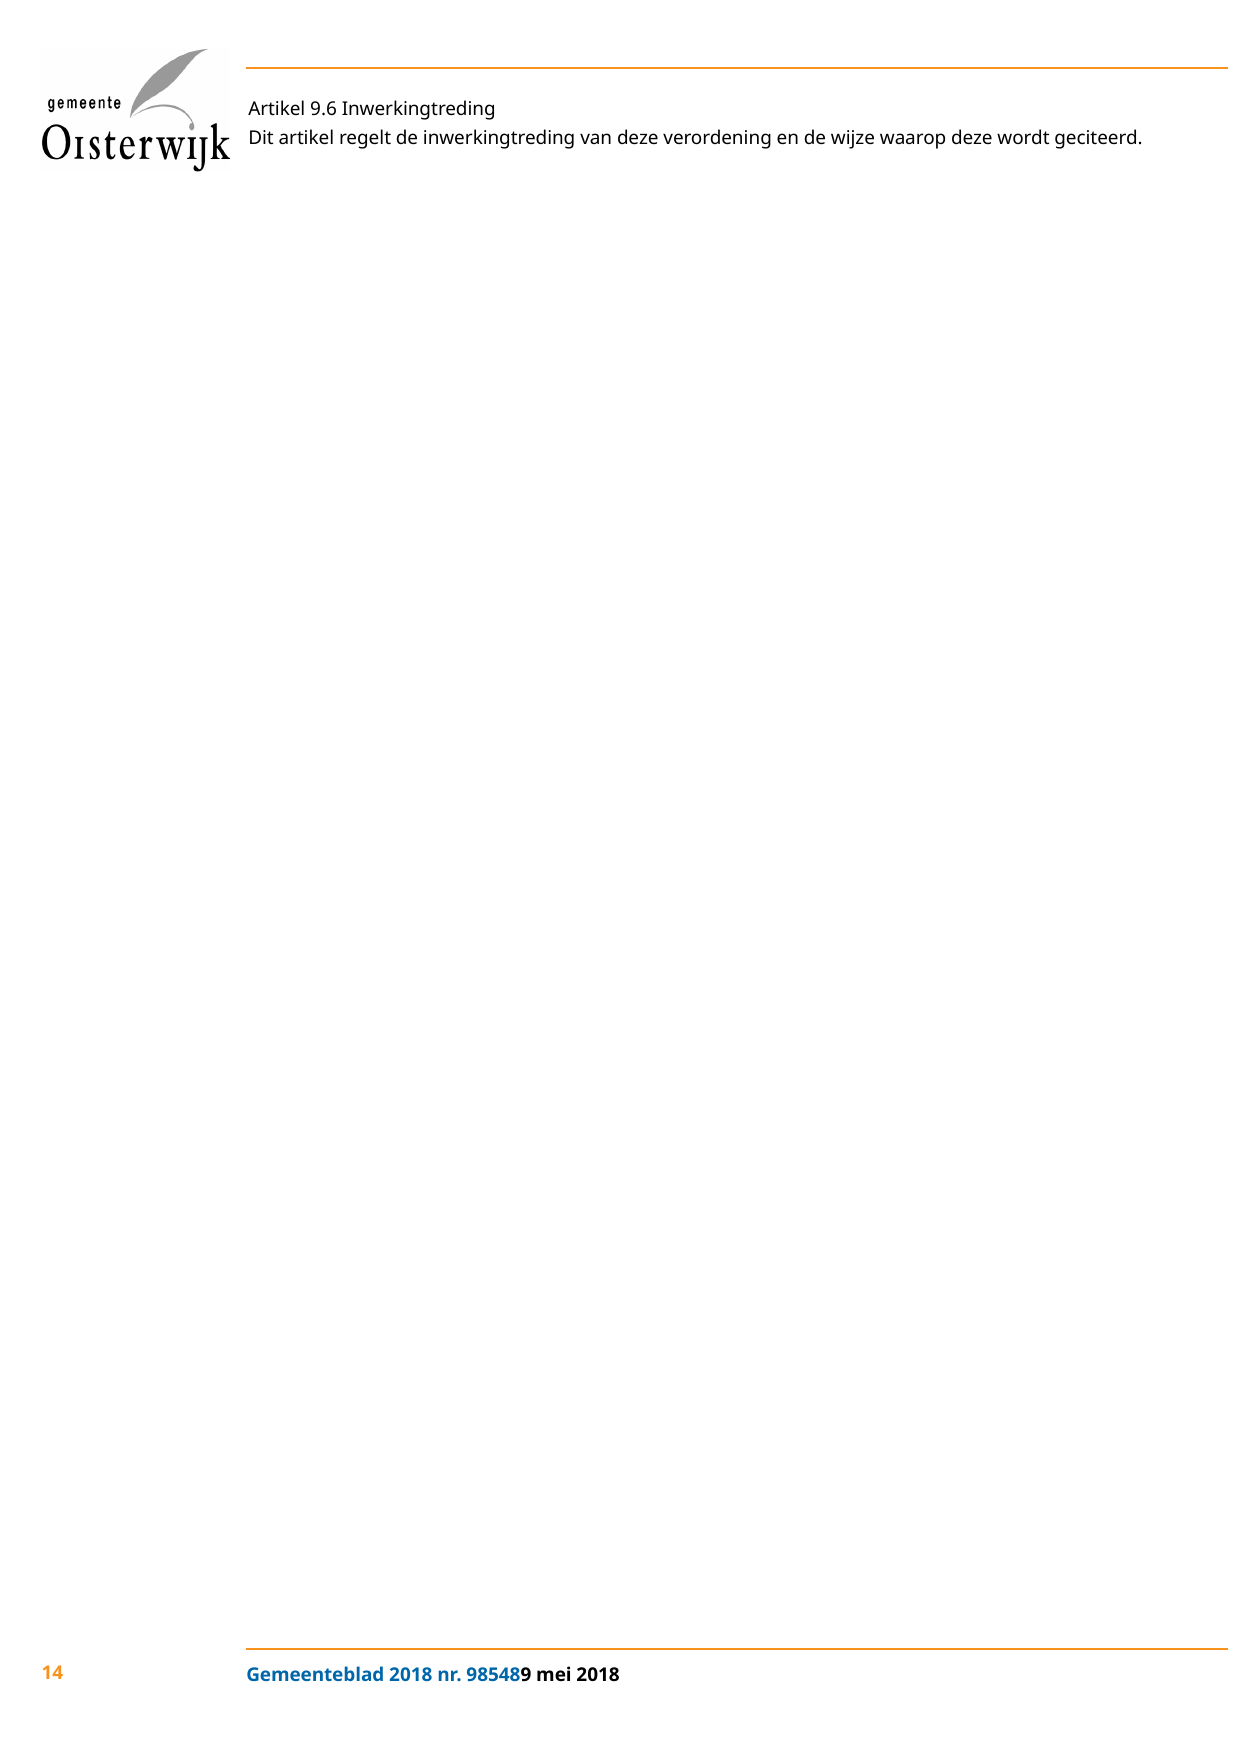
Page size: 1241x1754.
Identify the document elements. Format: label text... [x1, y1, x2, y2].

picture [41, 47, 231, 172]
text Dit artikel regelt de inwerkingtreding van deze verordening en de wijze waarop deze wordt geciteerd. [248, 124, 1152, 150]
text Artikel 9.6 Inwerkingtreding [248, 95, 1152, 121]
